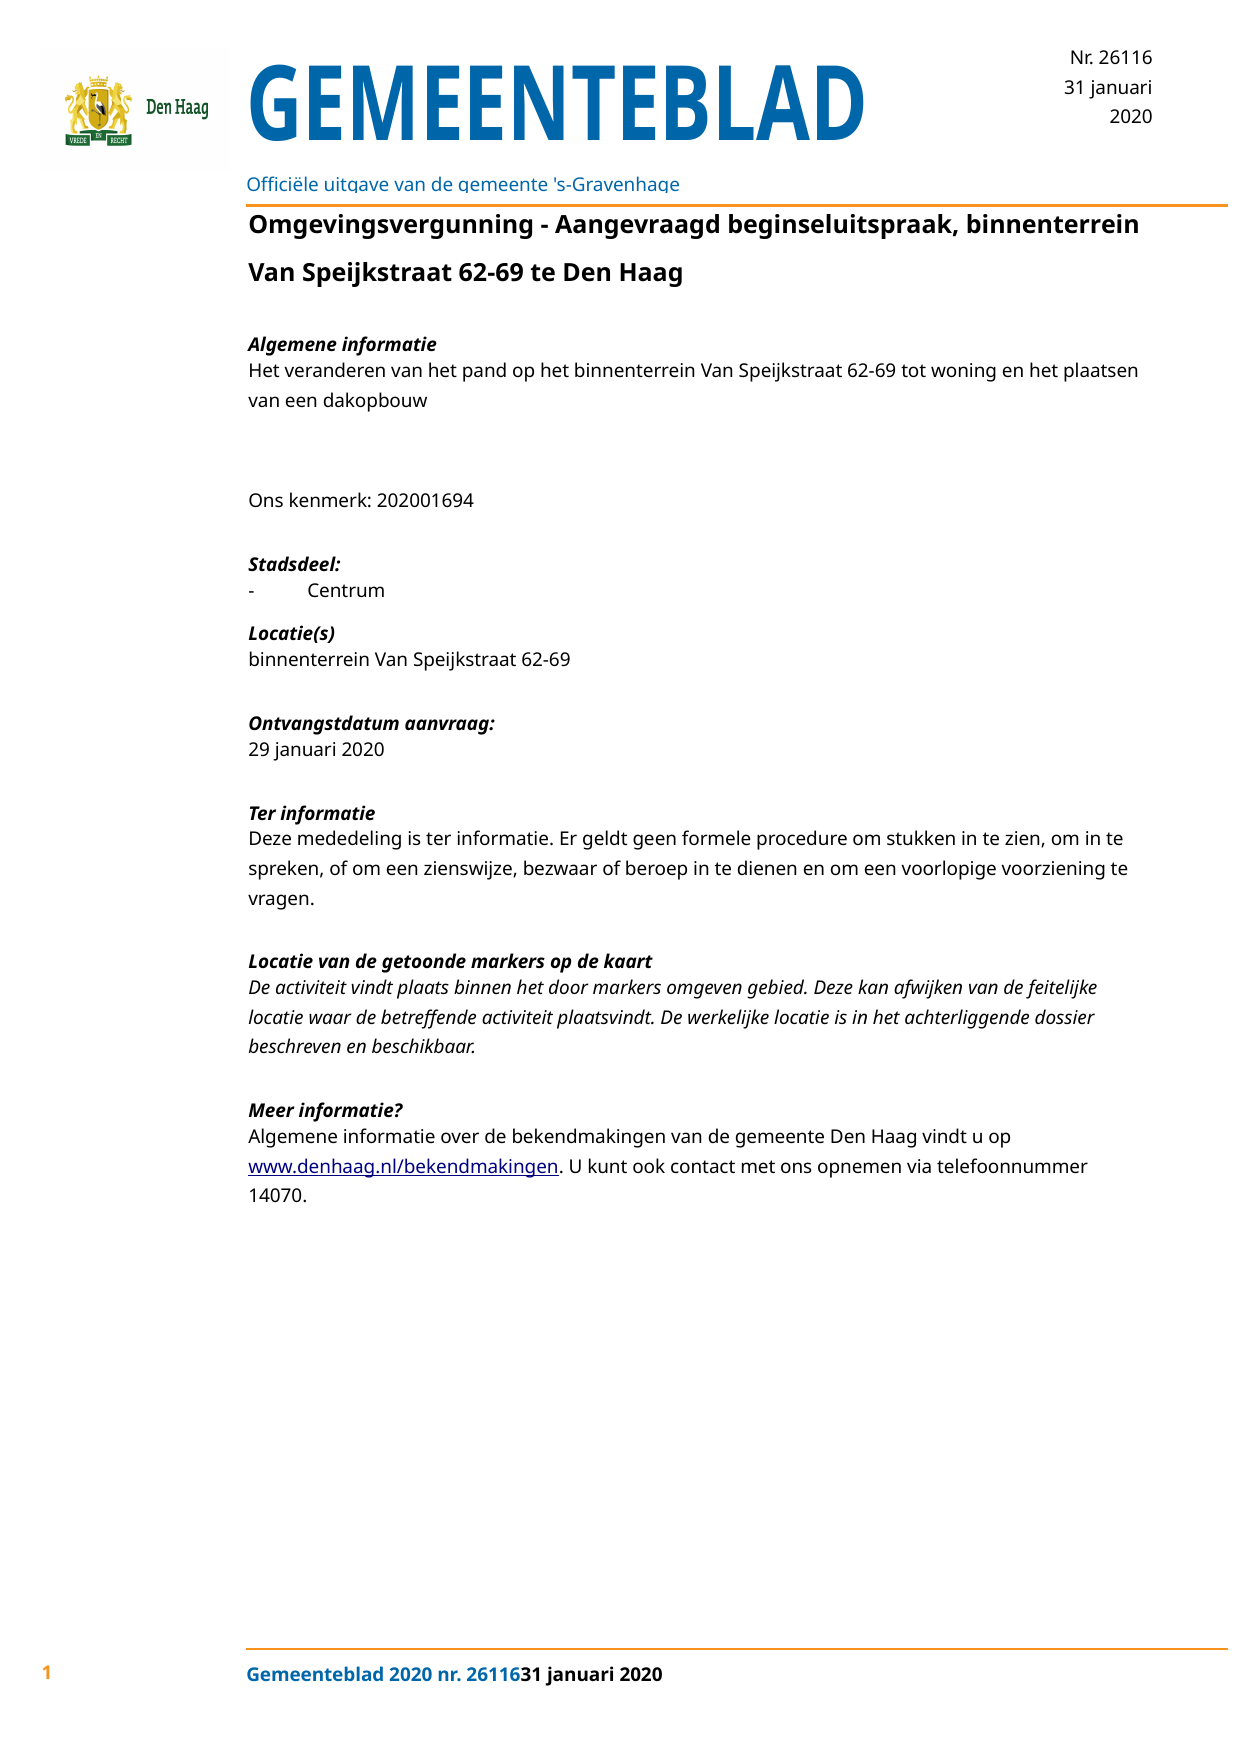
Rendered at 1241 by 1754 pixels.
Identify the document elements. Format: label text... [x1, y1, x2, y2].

text Het veranderen van het pand op het binnenterrein Van Speijkstraat 62-69 tot woning en het plaatsen van een dakopbouw [248, 357, 1152, 412]
text 29 januari 2020 [248, 736, 1152, 762]
list Centrum [248, 577, 1152, 603]
text Deze mededeling is ter informatie. Er geldt geen formele procedure om stukken in te zien, om in te spreken, of om een zienswijze, bezwaar of beroep in te dienen en om een voorlopige voorziening te vragen. [248, 826, 1152, 910]
text Omgevingsvergunning - Aangevraagd beginseluitspraak, binnenterrein Van Speijkstraat 62-69 te Den Haag [248, 207, 1152, 288]
text Locatie(s) [248, 620, 1152, 646]
text binnenterrein Van Speijkstraat 62-69 [248, 646, 1152, 672]
text Locatie van de getoonde markers op de kaart [248, 949, 1152, 974]
text Ter informatie [248, 800, 1152, 826]
text De activiteit vindt plaats binnen het door markers omgeven gebied. Deze kan afwijken van de feitelijke locatie waar de betreffende activiteit plaatsvindt. De werkelijke locatie is in het achterliggende dossier beschreven en beschikbaar. [248, 974, 1152, 1059]
text Stadsdeel: [248, 552, 1152, 577]
text Ons kenmerk: 202001694 [248, 488, 1152, 513]
text Algemene informatie [248, 331, 1152, 357]
text Ontvangstdatum aanvraag: [248, 710, 1152, 736]
picture [41, 47, 231, 172]
text Meer informatie? [248, 1097, 1152, 1123]
text Algemene informatie over de bekendmakingen van de gemeente Den Haag vindt u op www.denhaag.nl/bekendmakingen. U kunt ook contact met ons opnemen via telefoonnummer 14070. [248, 1123, 1152, 1208]
